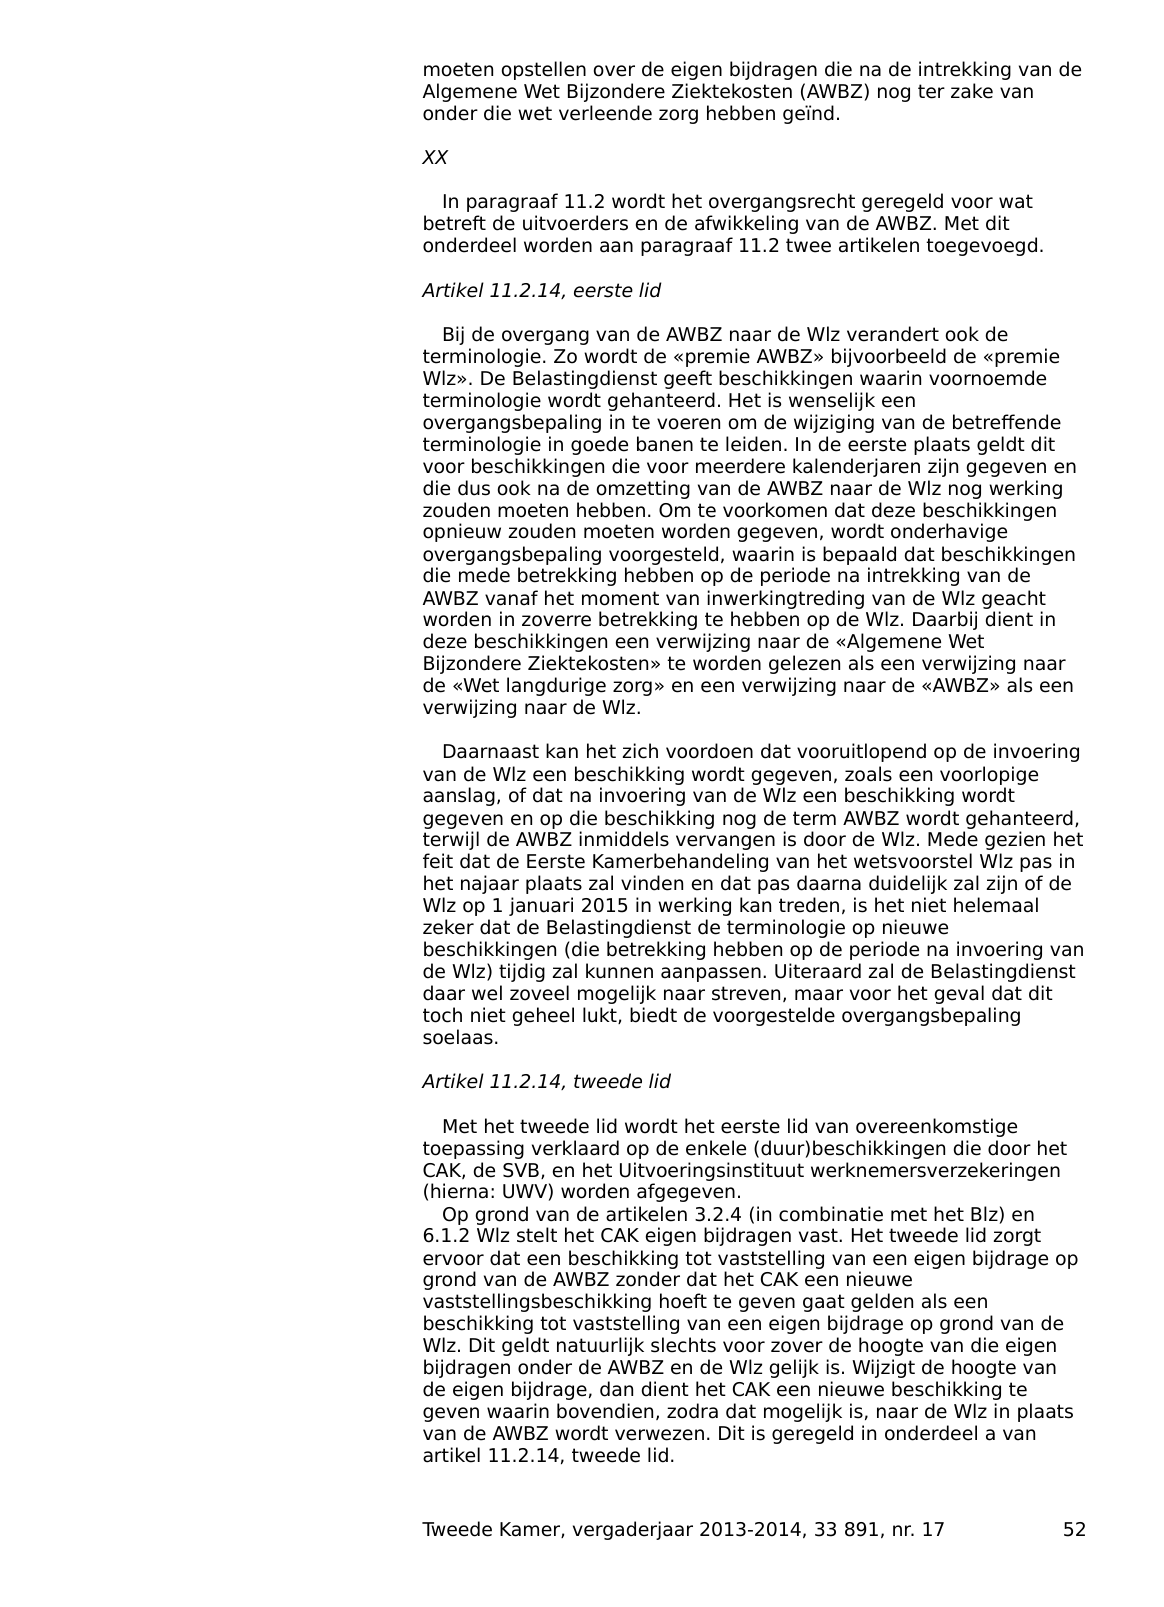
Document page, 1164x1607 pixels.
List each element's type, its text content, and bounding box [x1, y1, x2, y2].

text Bij de overgang van de AWBZ naar de Wlz verandert ook de terminologie. Zo wordt de «premie AWBZ» bijvoorbeeld de «premie Wlz». De Belastingdienst geeft beschikkingen waarin voornoemde terminologie wordt gehanteerd. Het is wenselijk een overgangsbepaling in te voeren om de wijziging van de betreffende terminologie in goede banen te leiden. In de eerste plaats geldt dit voor beschikkingen die voor meerdere kalenderjaren zijn gegeven en die dus ook na de omzetting van de AWBZ naar de Wlz nog werking zouden moeten hebben. Om te voorkomen dat deze beschikkingen opnieuw zouden moeten worden gegeven, wordt onderhavige overgangsbepaling voorgesteld, waarin is bepaald dat beschikkingen die mede betrekking hebben op de periode na intrekking van de AWBZ vanaf het moment van inwerkingtreding van de Wlz geacht worden in zoverre betrekking te hebben op de Wlz. Daarbij dient in deze beschikkingen een verwijzing naar de «Algemene Wet Bijzondere Ziektekosten» te worden gelezen als een verwijzing naar de «Wet langdurige zorg» en een verwijzing naar de «AWBZ» als een verwijzing naar de Wlz. [422, 324, 1087, 719]
text Daarnaast kan het zich voordoen dat vooruitlopend op de invoering van de Wlz een beschikking wordt gegeven, zoals een voorlopige aanslag, of dat na invoering van de Wlz een beschikking wordt gegeven en op die beschikking nog de term AWBZ wordt gehanteerd, terwijl de AWBZ inmiddels vervangen is door de Wlz. Mede gezien het feit dat de Eerste Kamerbehandeling van het wetsvoorstel Wlz pas in het najaar plaats zal vinden en dat pas daarna duidelijk zal zijn of de Wlz op 1 januari 2015 in werking kan treden, is het niet helemaal zeker dat de Belastingdienst de terminologie op nieuwe beschikkingen (die betrekking hebben op de periode na invoering van de Wlz) tijdig zal kunnen aanpassen. Uiteraard zal de Belastingdienst daar wel zoveel mogelijk naar streven, maar voor het geval dat dit toch niet geheel lukt, biedt de voorgestelde overgangsbepaling soelaas. [422, 741, 1087, 1049]
text Met het tweede lid wordt het eerste lid van overeenkomstige toepassing verklaard op de enkele (duur)beschikkingen die door het CAK, de SVB, en het Uitvoeringsinstituut werknemersverzekeringen (hierna: UWV) worden afgegeven. [422, 1116, 1087, 1203]
subtitle XX [422, 147, 1087, 169]
text In paragraaf 11.2 wordt het overgangsrecht geregeld voor wat betreft de uitvoerders en de afwikkeling van de AWBZ. Met dit onderdeel worden aan paragraaf 11.2 twee artikelen toegevoegd. [422, 191, 1087, 257]
text moeten opstellen over de eigen bijdragen die na de intrekking van de Algemene Wet Bijzondere Ziektekosten (AWBZ) nog ter zake van onder die wet verleende zorg hebben geïnd. [422, 59, 1087, 125]
text Op grond van de artikelen 3.2.4 (in combinatie met het Blz) en 6.1.2 Wlz stelt het CAK eigen bijdragen vast. Het tweede lid zorgt ervoor dat een beschikking tot vaststelling van een eigen bijdrage op grond van de AWBZ zonder dat het CAK een nieuwe vaststellingsbeschikking hoeft te geven gaat gelden als een beschikking tot vaststelling van een eigen bijdrage op grond van de Wlz. Dit geldt natuurlijk slechts voor zover de hoogte van die eigen bijdragen onder de AWBZ en de Wlz gelijk is. Wijzigt de hoogte van de eigen bijdrage, dan dient het CAK een nieuwe beschikking te geven waarin bovendien, zodra dat mogelijk is, naar de Wlz in plaats van de AWBZ wordt verwezen. Dit is geregeld in onderdeel a van artikel 11.2.14, tweede lid. [422, 1203, 1087, 1467]
subtitle Artikel 11.2.14, eerste lid [422, 279, 1087, 301]
subtitle Artikel 11.2.14, tweede lid [422, 1071, 1087, 1093]
